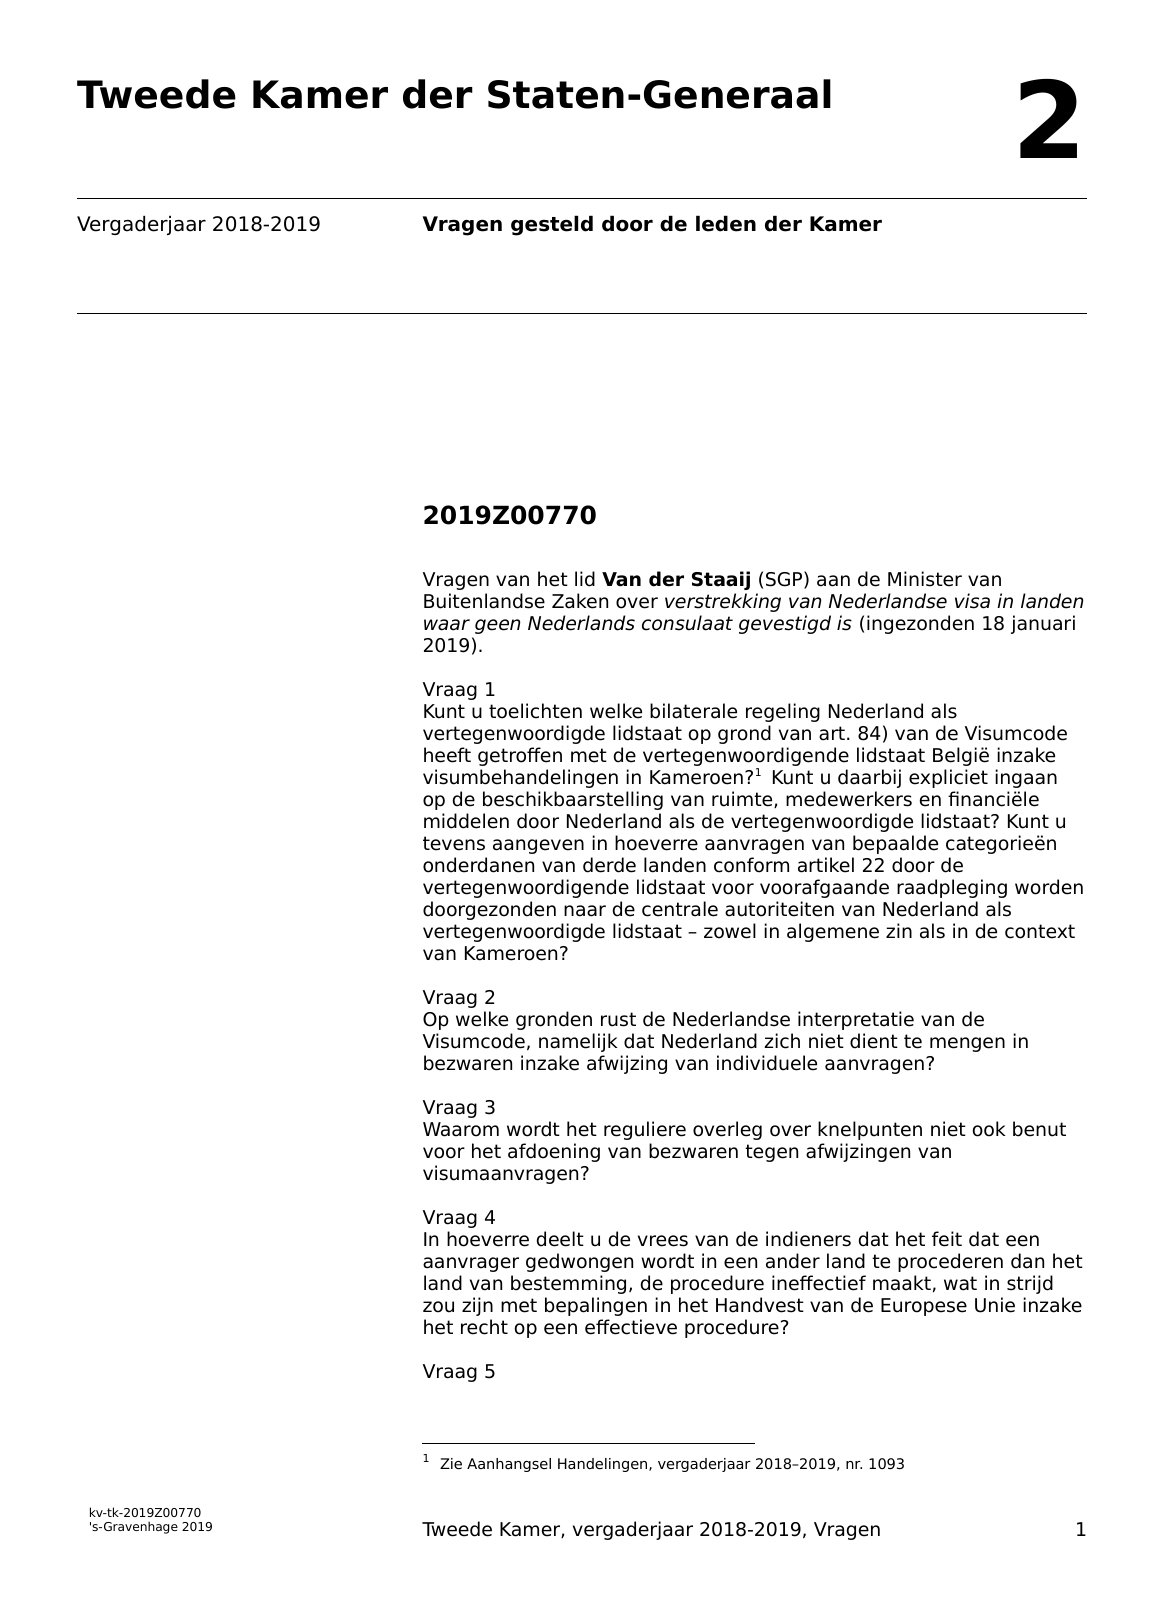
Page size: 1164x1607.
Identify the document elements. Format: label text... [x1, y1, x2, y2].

table_cell Vergaderjaar 2018-2019 [77, 199, 422, 313]
text In hoeverre deelt u de vrees van de indieners dat het feit dat een aanvrager gedwongen wordt in een ander land te procederen dan het land van bestemming, de procedure ineffectief maakt, wat in strijd zou zijn met bepalingen in het Handvest van de Europese Unie inzake het recht op een effectieve procedure? [422, 1229, 1087, 1339]
table_header 2 [886, 59, 1087, 198]
text Zie Aanhangsel Handelingen, vergaderjaar 2018–2019, nr. 1093 [422, 1452, 1087, 1474]
table_header Tweede Kamer der Staten-Generaal [77, 59, 886, 198]
text 2019Z00770 [422, 501, 1087, 531]
text Vraag 1 [422, 679, 1087, 701]
text Vragen van het lid Van der Staaij (SGP) aan de Minister van Buitenlandse Zaken over verstrekking van Nederlandse visa in landen waar geen Nederlands consulaat gevestigd is (ingezonden 18 januari 2019). [422, 569, 1087, 657]
text Vraag 4 [422, 1207, 1087, 1229]
text Kunt u toelichten welke bilaterale regeling Nederland als vertegenwoordigde lidstaat op grond van art. 84) van de Visumcode heeft getroffen met de vertegenwoordigende lidstaat België inzake visumbehandelingen in Kameroen? Kunt u daarbij expliciet ingaan op de beschikbaarstelling van ruimte, medewerkers en financiële middelen door Nederland als de vertegenwoordigde lidstaat? Kunt u tevens aangeven in hoeverre aanvragen van bepaalde categorieën onderdanen van derde landen conform artikel 22 door de vertegenwoordigende lidstaat voor voorafgaande raadpleging worden doorgezonden naar de centrale autoriteiten van Nederland als vertegenwoordigde lidstaat – zowel in algemene zin als in de context van Kameroen? [422, 701, 1087, 964]
text Vraag 5 [422, 1361, 1087, 1383]
text Waarom wordt het reguliere overleg over knelpunten niet ook benut voor het afdoening van bezwaren tegen afwijzingen van visumaanvragen? [422, 1119, 1087, 1185]
text Vraag 3 [422, 1097, 1087, 1119]
text Vraag 2 [422, 987, 1087, 1009]
text 's-Gravenhage 2019 [88, 1520, 323, 1534]
text Op welke gronden rust de Nederlandse interpretatie van de Visumcode, namelijk dat Nederland zich niet dient te mengen in bezwaren inzake afwijzing van individuele aanvragen? [422, 1009, 1087, 1075]
text kv-tk-2019Z00770 [88, 1506, 323, 1520]
table_cell Vragen gesteld door de leden der Kamer [422, 199, 1087, 313]
